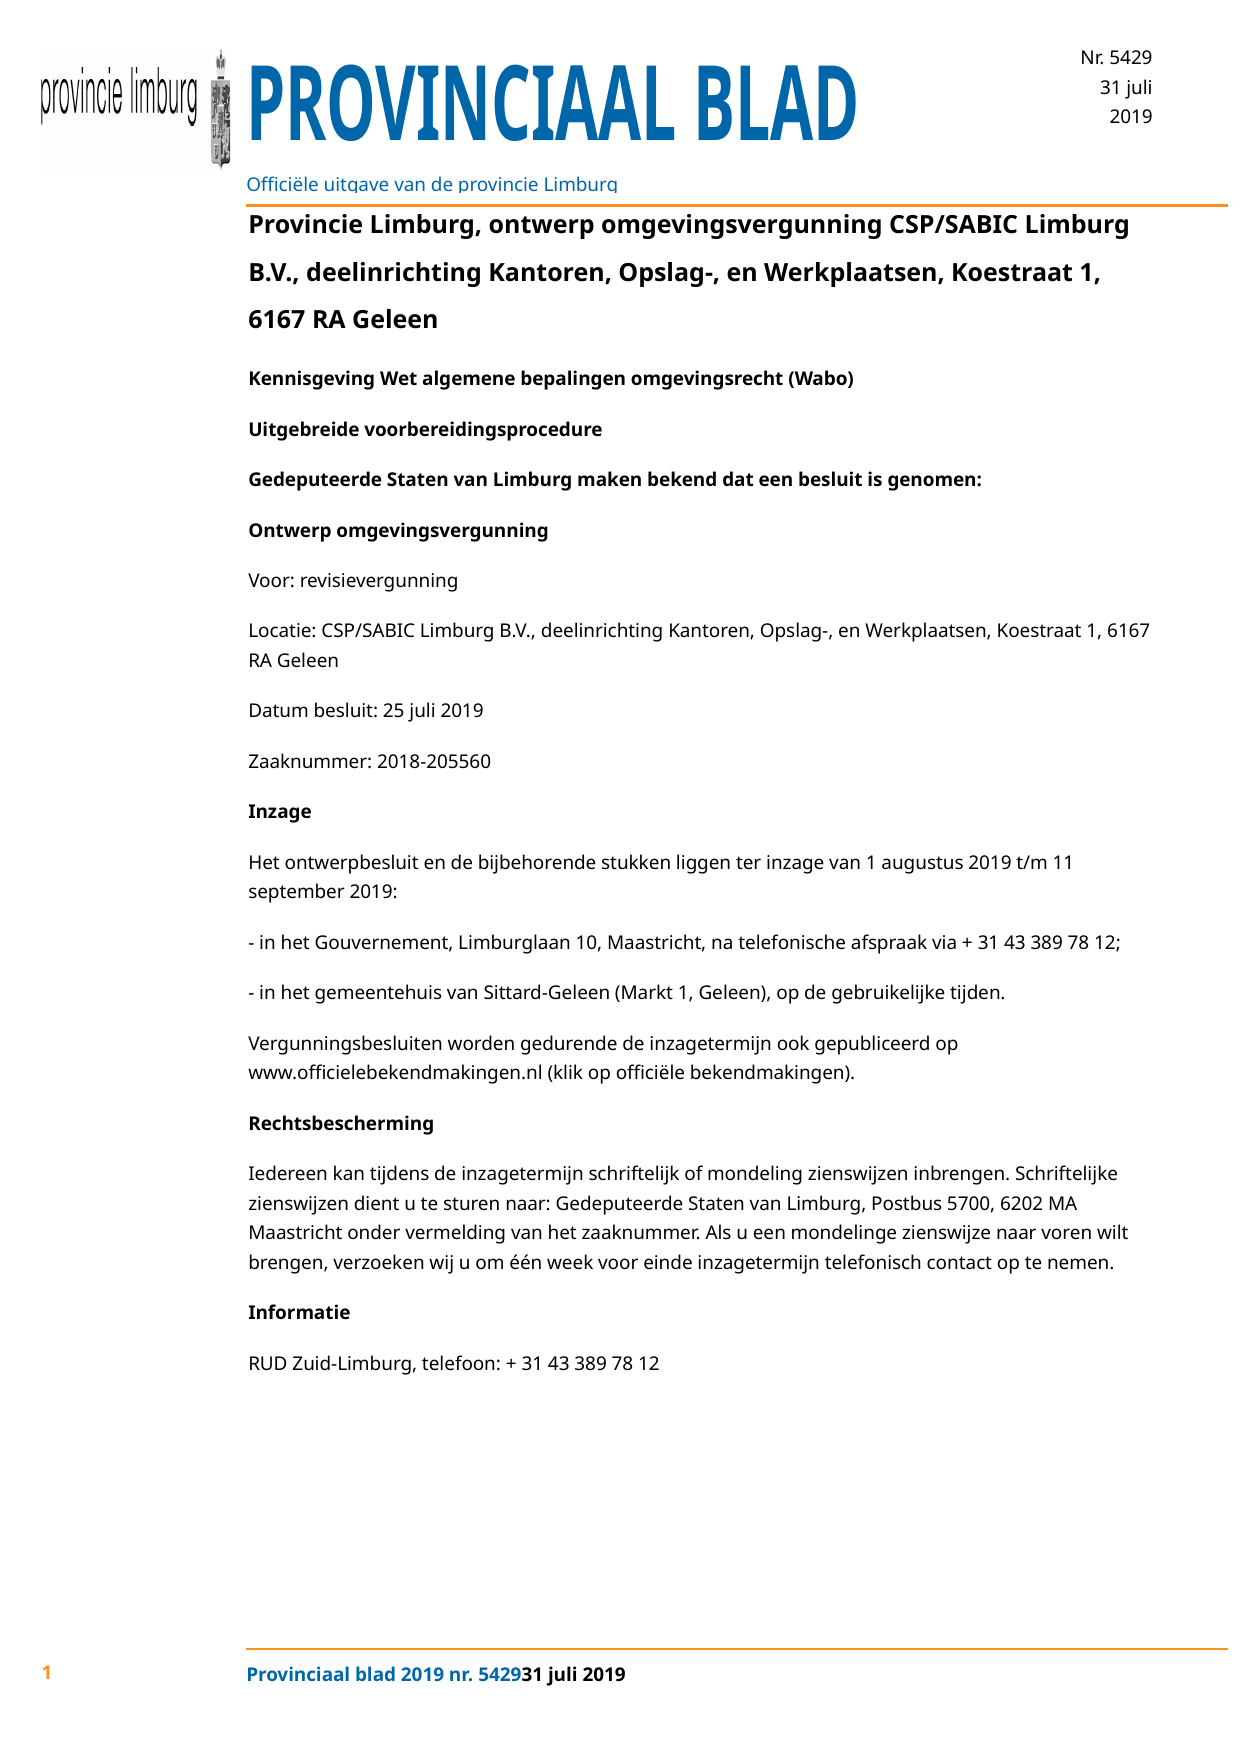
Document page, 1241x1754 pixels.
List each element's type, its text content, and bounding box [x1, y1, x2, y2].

text Voor: revisievergunning [248, 567, 1152, 593]
picture [41, 47, 231, 172]
text RUD Zuid-Limburg, telefoon: + 31 43 389 78 12 [248, 1350, 1152, 1375]
text Inzage [248, 798, 1152, 824]
text - in het Gouvernement, Limburglaan 10, Maastricht, na telefonische afspraak via + 31 43 389 78 12; [248, 929, 1152, 954]
text Gedeputeerde Staten van Limburg maken bekend dat een besluit is genomen: [248, 466, 1152, 492]
text Provincie Limburg, ontwerp omgevingsvergunning CSP/SABIC Limburg B.V., deelinrichting Kantoren, Opslag-, en Werkplaatsen, Koestraat 1, 6167 RA Geleen [248, 207, 1152, 336]
text Datum besluit: 25 juli 2019 [248, 698, 1152, 723]
text Informatie [248, 1299, 1152, 1325]
text Kennisgeving Wet algemene bepalingen omgevingsrecht (Wabo) [248, 366, 1152, 391]
text Zaaknummer: 2018-205560 [248, 748, 1152, 774]
text - in het gemeentehuis van Sittard-Geleen (Markt 1, Geleen), op de gebruikelijke tijden. [248, 979, 1152, 1005]
text Het ontwerpbesluit en de bijbehorende stukken liggen ter inzage van 1 augustus 2019 t/m 11 september 2019: [248, 849, 1152, 904]
text Vergunningsbesluiten worden gedurende de inzagetermijn ook gepubliceerd op www.officielebekendmakingen.nl (klik op officiële bekendmakingen). [248, 1030, 1152, 1085]
text Rechtsbescherming [248, 1110, 1152, 1135]
text Uitgebreide voorbereidingsprocedure [248, 416, 1152, 442]
text Ontwerp omgevingsvergunning [248, 517, 1152, 542]
text Iedereen kan tijdens de inzagetermijn schriftelijk of mondeling zienswijzen inbrengen. Schriftelijke zienswijzen dient u te sturen naar: Gedeputeerde Staten van Limburg, Postbus 5700, 6202 MA Maastricht onder vermelding van het zaaknummer. Als u een mondelinge zienswijze naar voren wilt brengen, verzoeken wij u om één week voor einde inzagetermijn telefonisch contact op te nemen. [248, 1160, 1152, 1274]
text Locatie: CSP/SABIC Limburg B.V., deelinrichting Kantoren, Opslag-, en Werkplaatsen, Koestraat 1, 6167 RA Geleen [248, 618, 1152, 673]
